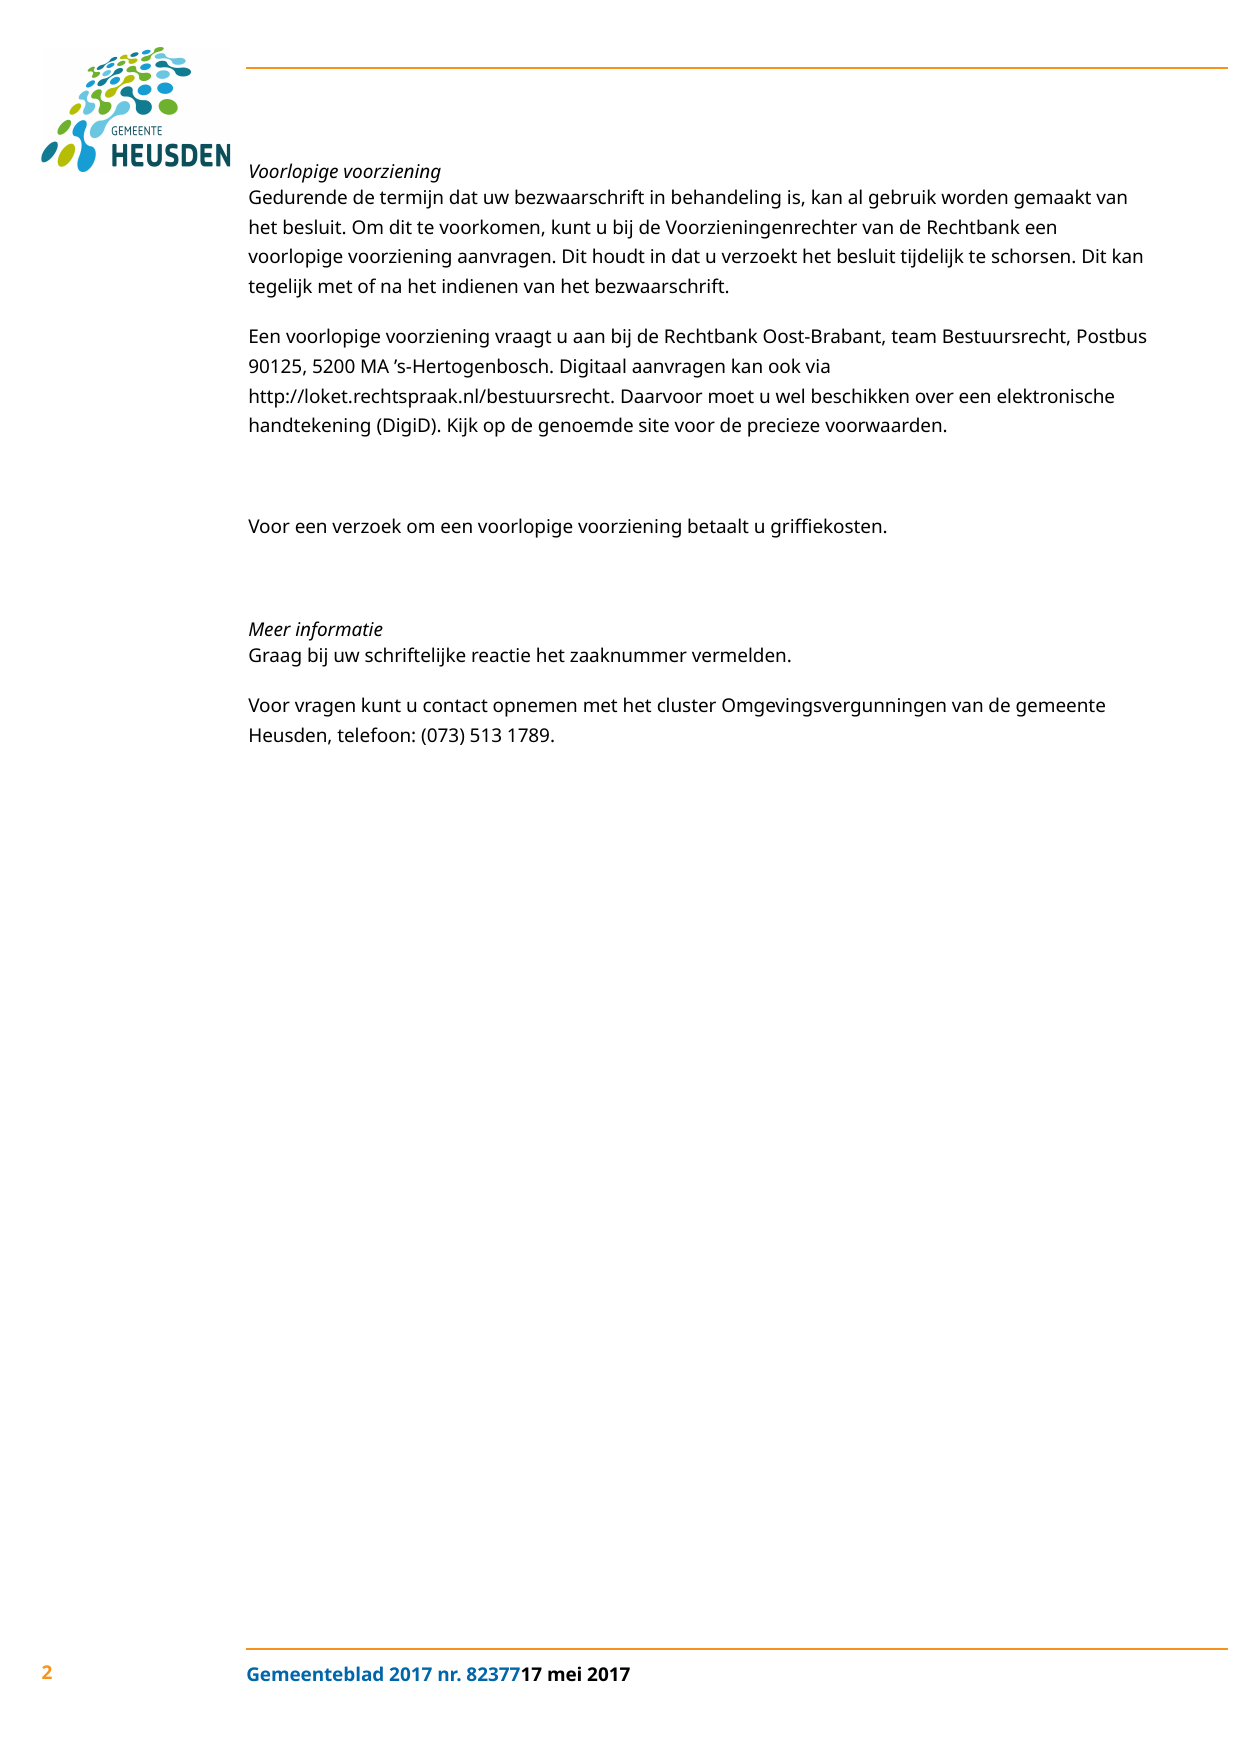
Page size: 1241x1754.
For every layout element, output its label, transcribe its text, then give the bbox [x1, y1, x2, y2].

text Voorlopige voorziening [248, 159, 1152, 184]
text Een voorlopige voorziening vraagt u aan bij de Rechtbank Oost-Brabant, team Bestuursrecht, Postbus 90125, 5200 MA ’s-Hertogenbosch. Digitaal aanvragen kan ook via http://loket.rechtspraak.nl/bestuursrecht. Daarvoor moet u wel beschikken over een elektronische handtekening (DigiD). Kijk op de genoemde site voor de precieze voorwaarden. [248, 324, 1152, 438]
text Voor vragen kunt u contact opnemen met het cluster Omgevingsvergunningen van de gemeente Heusden, telefoon: (073) 513 1789. [248, 693, 1152, 748]
text Voor een verzoek om een voorlopige voorziening betaalt u griffiekosten. [248, 513, 1152, 539]
picture [41, 47, 231, 172]
text Gedurende de termijn dat uw bezwaarschrift in behandeling is, kan al gebruik worden gemaakt van het besluit. Om dit te voorkomen, kunt u bij de Voorzieningenrechter van de Rechtbank een voorlopige voorziening aanvragen. Dit houdt in dat u verzoekt het besluit tijdelijk te schorsen. Dit kan tegelijk met of na het indienen van het bezwaarschrift. [248, 184, 1152, 299]
text Meer informatie [248, 616, 1152, 642]
text Graag bij uw schriftelijke reactie het zaaknummer vermelden. [248, 642, 1152, 668]
